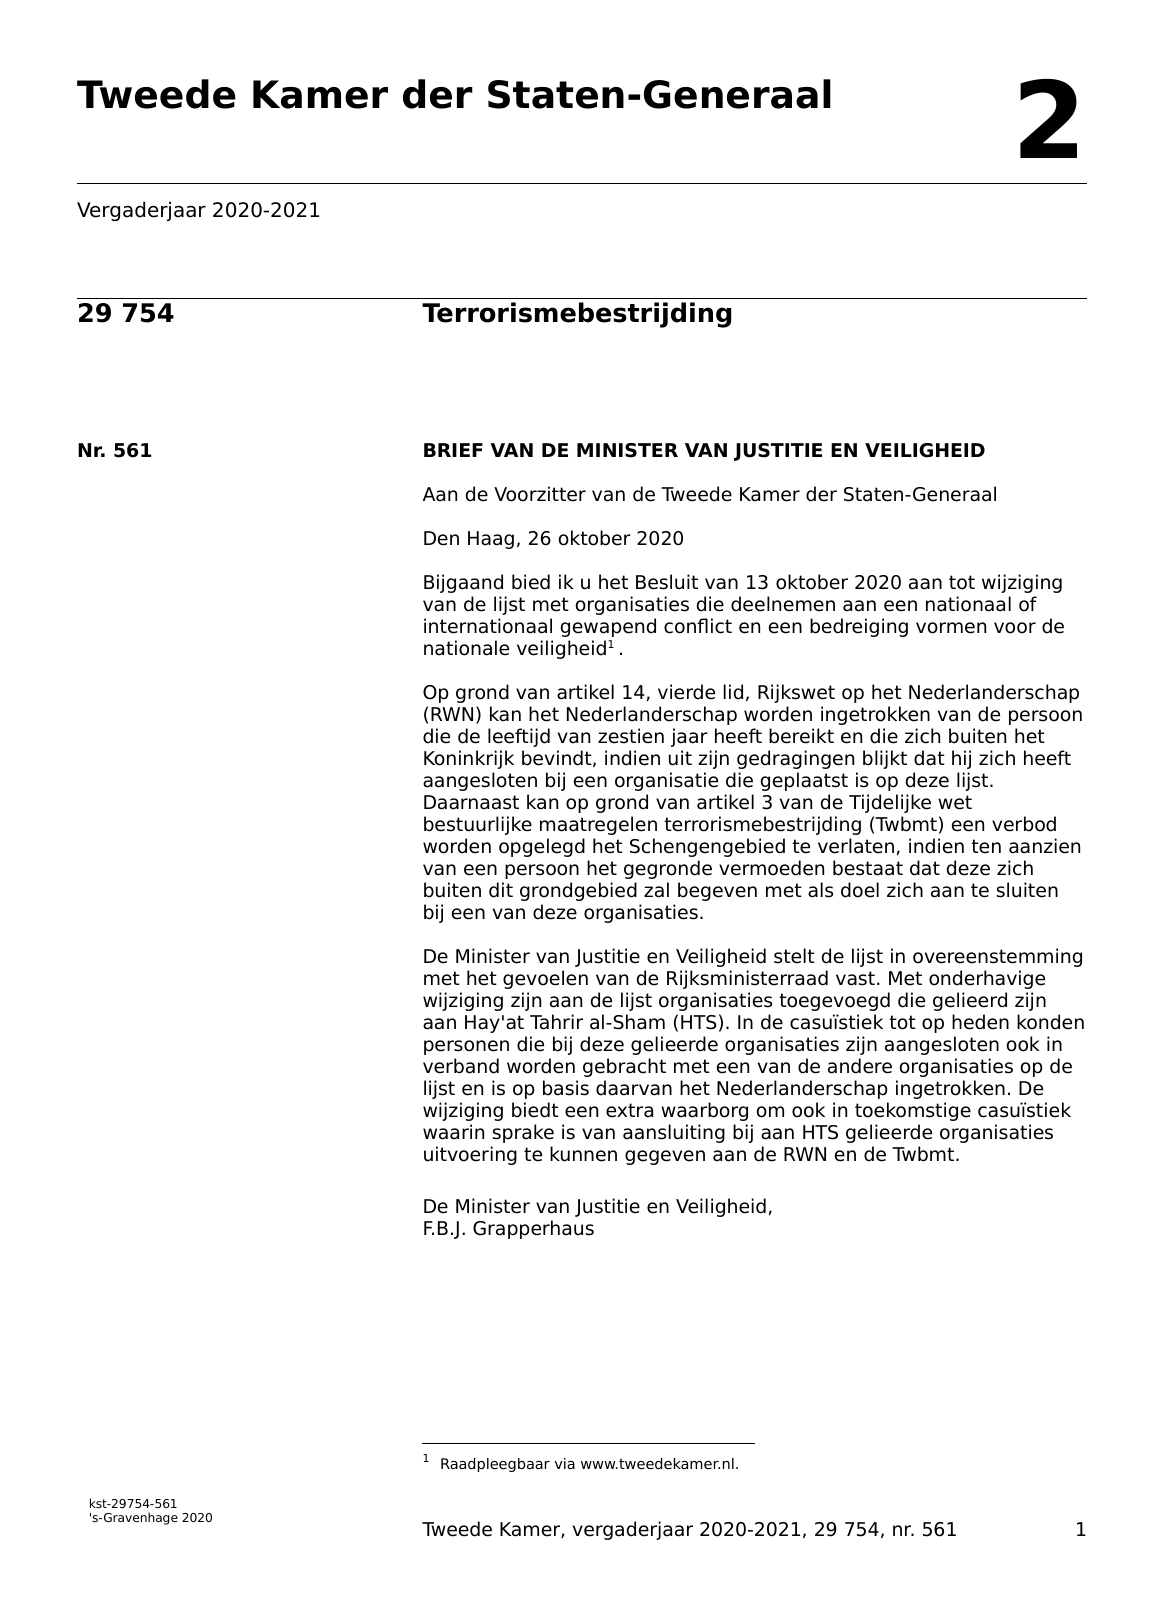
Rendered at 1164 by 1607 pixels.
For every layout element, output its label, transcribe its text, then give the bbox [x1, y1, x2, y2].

table_header Tweede Kamer der Staten-Generaal [77, 59, 886, 183]
subtitle Nr. 561 BRIEF VAN DE MINISTER VAN JUSTITIE EN VEILIGHEID [77, 440, 1087, 462]
text De Minister van Justitie en Veiligheid stelt de lijst in overeenstemming met het gevoelen van de Rijksministerraad vast. Met onderhavige wijziging zijn aan de lijst organisaties toegevoegd die gelieerd zijn aan Hay'at Tahrir al-Sham (HTS). In de casuïstiek tot op heden konden personen die bij deze gelieerde organisaties zijn aangesloten ook in verband worden gebracht met een van de andere organisaties op de lijst en is op basis daarvan het Nederlanderschap ingetrokken. De wijziging biedt een extra waarborg om ook in toekomstige casuïstiek waarin sprake is van aansluiting bij aan HTS gelieerde organisaties uitvoering te kunnen gegeven aan de RWN en de Twbmt. [422, 946, 1087, 1166]
text Den Haag, 26 oktober 2020 [422, 528, 1087, 550]
text Aan de Voorzitter van de Tweede Kamer der Staten-Generaal [422, 484, 1087, 506]
text Bijgaand bied ik u het Besluit van 13 oktober 2020 aan tot wijziging van de lijst met organisaties die deelnemen aan een nationaal of internationaal gewapend conflict en een bedreiging vormen voor de nationale veiligheid. [422, 572, 1087, 660]
text Op grond van artikel 14, vierde lid, Rijkswet op het Nederlanderschap (RWN) kan het Nederlanderschap worden ingetrokken van de persoon die de leeftijd van zestien jaar heeft bereikt en die zich buiten het Koninkrijk bevindt, indien uit zijn gedragingen blijkt dat hij zich heeft aangesloten bij een organisatie die geplaatst is op deze lijst. Daarnaast kan op grond van artikel 3 van de Tijdelijke wet bestuurlijke maatregelen terrorismebestrijding (Twbmt) een verbod worden opgelegd het Schengengebied te verlaten, indien ten aanzien van een persoon het gegronde vermoeden bestaat dat deze zich buiten dit grondgebied zal begeven met als doel zich aan te sluiten bij een van deze organisaties. [422, 682, 1087, 924]
text De Minister van Justitie en Veiligheid, F.B.J. Grapperhaus [422, 1196, 1087, 1240]
subtitle 29 754 Terrorismebestrijding [77, 299, 1087, 329]
text Raadpleegbaar via www.tweedekamer.nl. [422, 1452, 1087, 1474]
table_cell Vergaderjaar 2020-2021 [77, 184, 1087, 298]
text 's-Gravenhage 2020 [88, 1511, 323, 1525]
text kst-29754-561 [88, 1497, 323, 1511]
table_header 2 [886, 59, 1087, 183]
